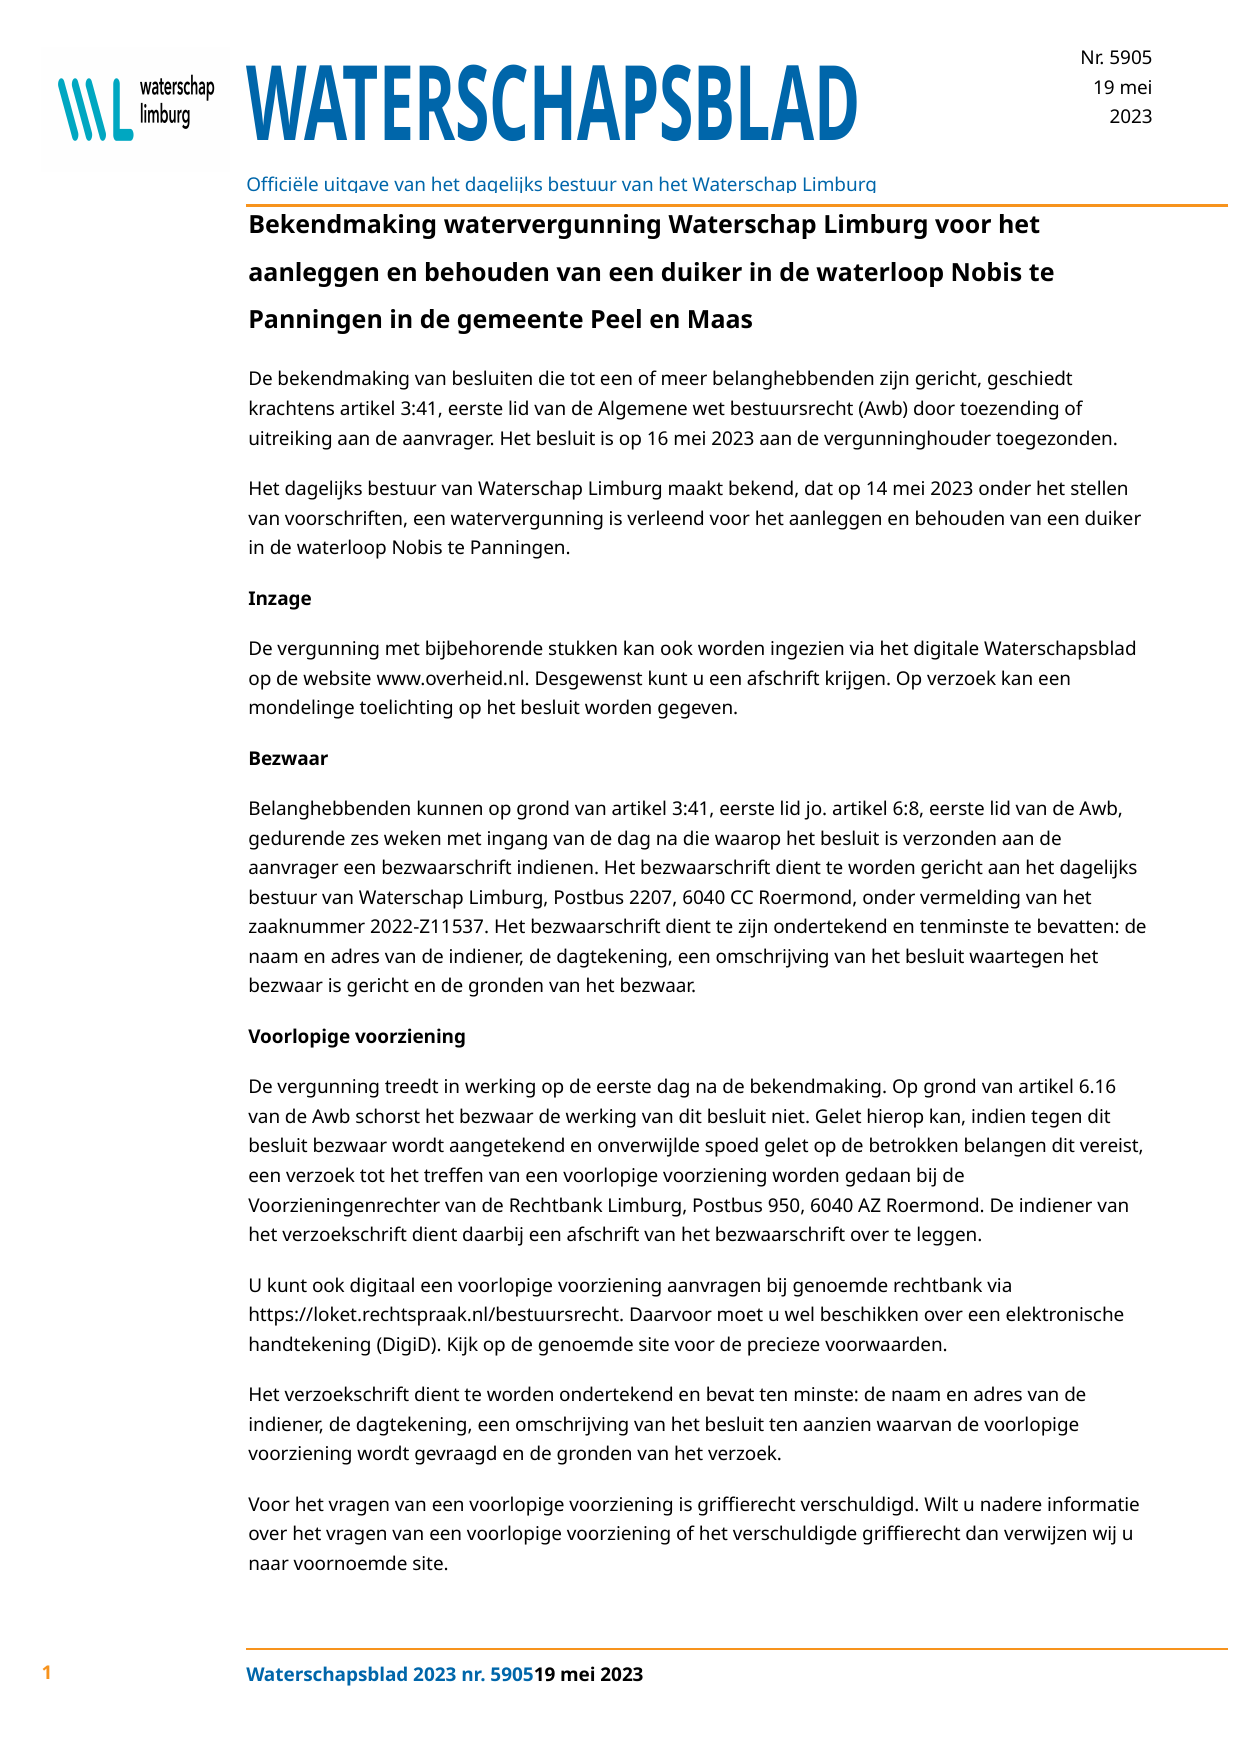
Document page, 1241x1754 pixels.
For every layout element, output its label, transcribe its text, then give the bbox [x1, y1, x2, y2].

text De bekendmaking van besluiten die tot een of meer belanghebbenden zijn gericht, geschiedt krachtens artikel 3:41, eerste lid van de Algemene wet bestuursrecht (Awb) door toezending of uitreiking aan de aanvrager. Het besluit is op 16 mei 2023 aan de vergunninghouder toegezonden. [248, 366, 1152, 450]
text Belanghebbenden kunnen op grond van artikel 3:41, eerste lid jo. artikel 6:8, eerste lid van de Awb, gedurende zes weken met ingang van de dag na die waarop het besluit is verzonden aan de aanvrager een bezwaarschrift indienen. Het bezwaarschrift dient te worden gericht aan het dagelijks bestuur van Waterschap Limburg, Postbus 2207, 6040 CC Roermond, onder vermelding van het zaaknummer 2022-Z11537. Het bezwaarschrift dient te zijn ondertekend en tenminste te bevatten: de naam en adres van de indiener, de dagtekening, een omschrijving van het besluit waartegen het bezwaar is gericht en de gronden van het bezwaar. [248, 795, 1152, 998]
picture [41, 47, 231, 172]
text Voor het vragen van een voorlopige voorziening is griffierecht verschuldigd. Wilt u nadere informatie over het vragen van een voorlopige voorziening of het verschuldigde griffierecht dan verwijzen wij u naar voornoemde site. [248, 1491, 1152, 1576]
text Voorlopige voorziening [248, 1023, 1152, 1049]
text U kunt ook digitaal een voorlopige voorziening aanvragen bij genoemde rechtbank via https://loket.rechtspraak.nl/bestuursrecht. Daarvoor moet u wel beschikken over een elektronische handtekening (DigiD). Kijk op de genoemde site voor de precieze voorwaarden. [248, 1272, 1152, 1357]
text De vergunning met bijbehorende stukken kan ook worden ingezien via het digitale Waterschapsblad op de website www.overheid.nl. Desgewenst kunt u een afschrift krijgen. Op verzoek kan een mondelinge toelichting op het besluit worden gegeven. [248, 635, 1152, 720]
text Bezwaar [248, 745, 1152, 770]
text De vergunning treedt in werking op de eerste dag na de bekendmaking. Op grond van artikel 6.16 van de Awb schorst het bezwaar de werking van dit besluit niet. Gelet hierop kan, indien tegen dit besluit bezwaar wordt aangetekend en onverwijlde spoed gelet op de betrokken belangen dit vereist, een verzoek tot het treffen van een voorlopige voorziening worden gedaan bij de Voorzieningenrechter van de Rechtbank Limburg, Postbus 950, 6040 AZ Roermond. De indiener van het verzoekschrift dient daarbij een afschrift van het bezwaarschrift over te leggen. [248, 1073, 1152, 1247]
text Het dagelijks bestuur van Waterschap Limburg maakt bekend, dat op 14 mei 2023 onder het stellen van voorschriften, een watervergunning is verleend voor het aanleggen en behouden van een duiker in de waterloop Nobis te Panningen. [248, 475, 1152, 560]
text Bekendmaking watervergunning Waterschap Limburg voor het aanleggen en behouden van een duiker in de waterloop Nobis te Panningen in de gemeente Peel en Maas [248, 207, 1152, 336]
text Inzage [248, 585, 1152, 610]
text Het verzoekschrift dient te worden ondertekend en bevat ten minste: de naam en adres van de indiener, de dagtekening, een omschrijving van het besluit ten aanzien waarvan de voorlopige voorziening wordt gevraagd en de gronden van het verzoek. [248, 1381, 1152, 1466]
